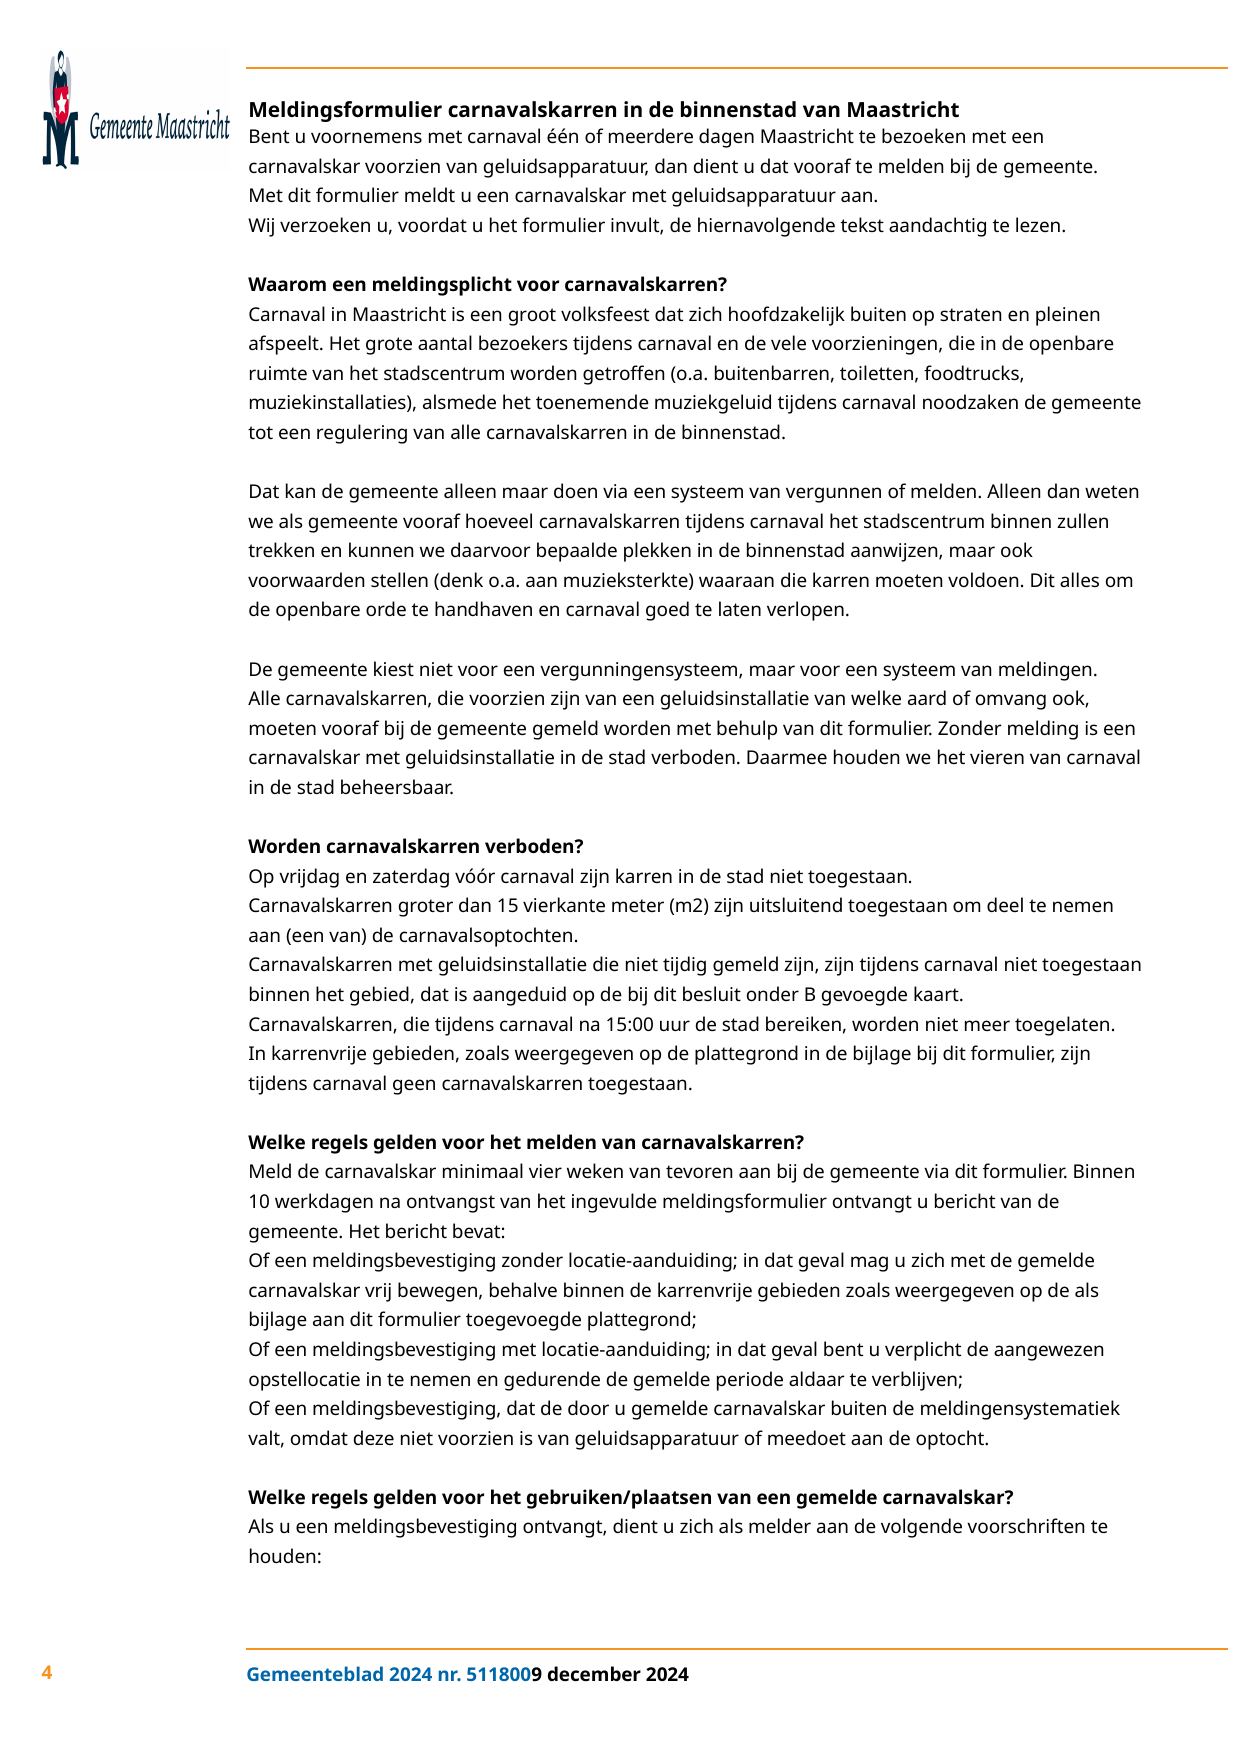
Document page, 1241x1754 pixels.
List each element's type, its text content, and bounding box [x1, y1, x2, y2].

text Carnaval in Maastricht is een groot volksfeest dat zich hoofdzakelijk buiten op straten en pleinen afspeelt. Het grote aantal bezoekers tijdens carnaval en de vele voorzieningen, die in de openbare ruimte van het stadscentrum worden getroffen (o.a. buitenbarren, toiletten, foodtrucks, muziekinstallaties), alsmede het toenemende muziekgeluid tijdens carnaval noodzaken de gemeente tot een regulering van alle carnavalskarren in de binnenstad. [248, 301, 1152, 445]
text Wij verzoeken u, voordat u het formulier invult, de hiernavolgende tekst aandachtig te lezen. [248, 212, 1152, 238]
text Meld de carnavalskar minimaal vier weken van tevoren aan bij de gemeente via dit formulier. Binnen 10 werkdagen na ontvangst van het ingevulde meldingsformulier ontvangt u bericht van de gemeente. Het bericht bevat: [248, 1159, 1152, 1244]
text In karrenvrije gebieden, zoals weergegeven op de plattegrond in de bijlage bij dit formulier, zijn tijdens carnaval geen carnavalskarren toegestaan. [248, 1040, 1152, 1096]
text Carnavalskarren met geluidsinstallatie die niet tijdig gemeld zijn, zijn tijdens carnaval niet toegestaan binnen het gebied, dat is aangeduid op de bij dit besluit onder B gevoegde kaart. [248, 952, 1152, 1007]
text De gemeente kiest niet voor een vergunningensysteem, maar voor een systeem van meldingen. [248, 656, 1152, 682]
text Carnavalskarren groter dan 15 vierkante meter (m2) zijn uitsluitend toegestaan om deel te nemen aan (een van) de carnavalsoptochten. [248, 892, 1152, 948]
text Worden carnavalskarren verboden? [248, 833, 1152, 859]
text Of een meldingsbevestiging met locatie-aanduiding; in dat geval bent u verplicht de aangewezen opstellocatie in te nemen en gedurende de gemelde periode aldaar te verblijven; [248, 1336, 1152, 1392]
text Dat kan de gemeente alleen maar doen via een systeem van vergunnen of melden. Alleen dan weten we als gemeente vooraf hoeveel carnavalskarren tijdens carnaval het stadscentrum binnen zullen trekken en kunnen we daarvoor bepaalde plekken in de binnenstad aanwijzen, maar ook voorwaarden stellen (denk o.a. aan muzieksterkte) waaraan die karren moeten voldoen. Dit alles om de openbare orde te handhaven en carnaval goed te laten verlopen. [248, 478, 1152, 622]
text Welke regels gelden voor het gebruiken/plaatsen van een gemelde carnavalskar? [248, 1484, 1152, 1510]
text Of een meldingsbevestiging, dat de door u gemelde carnavalskar buiten de meldingensystematiek valt, omdat deze niet voorzien is van geluidsapparatuur of meedoet aan de optocht. [248, 1395, 1152, 1451]
text Welke regels gelden voor het melden van carnavalskarren? [248, 1129, 1152, 1155]
text Waarom een meldingsplicht voor carnavalskarren? [248, 271, 1152, 297]
text Meldingsformulier carnavalskarren in de binnenstad van Maastricht [248, 95, 1152, 123]
text Met dit formulier meldt u een carnavalskar met geluidsapparatuur aan. [248, 182, 1152, 208]
text Bent u voornemens met carnaval één of meerdere dagen Maastricht te bezoeken met een carnavalskar voorzien van geluidsapparatuur, dan dient u dat vooraf te melden bij de gemeente. [248, 123, 1152, 179]
text Als u een meldingsbevestiging ontvangt, dient u zich als melder aan de volgende voorschriften te houden: [248, 1514, 1152, 1569]
text Op vrijdag en zaterdag vóór carnaval zijn karren in de stad niet toegestaan. [248, 863, 1152, 889]
text Of een meldingsbevestiging zonder locatie-aanduiding; in dat geval mag u zich met de gemelde carnavalskar vrij bewegen, behalve binnen de karrenvrije gebieden zoals weergegeven op de als bijlage aan dit formulier toegevoegde plattegrond; [248, 1247, 1152, 1332]
text Alle carnavalskarren, die voorzien zijn van een geluidsinstallatie van welke aard of omvang ook, moeten vooraf bij de gemeente gemeld worden met behulp van dit formulier. Zonder melding is een carnavalskar met geluidsinstallatie in de stad verboden. Daarmee houden we het vieren van carnaval in de stad beheersbaar. [248, 685, 1152, 800]
text Carnavalskarren, die tijdens carnaval na 15:00 uur de stad bereiken, worden niet meer toegelaten. [248, 1011, 1152, 1037]
picture [41, 47, 231, 172]
